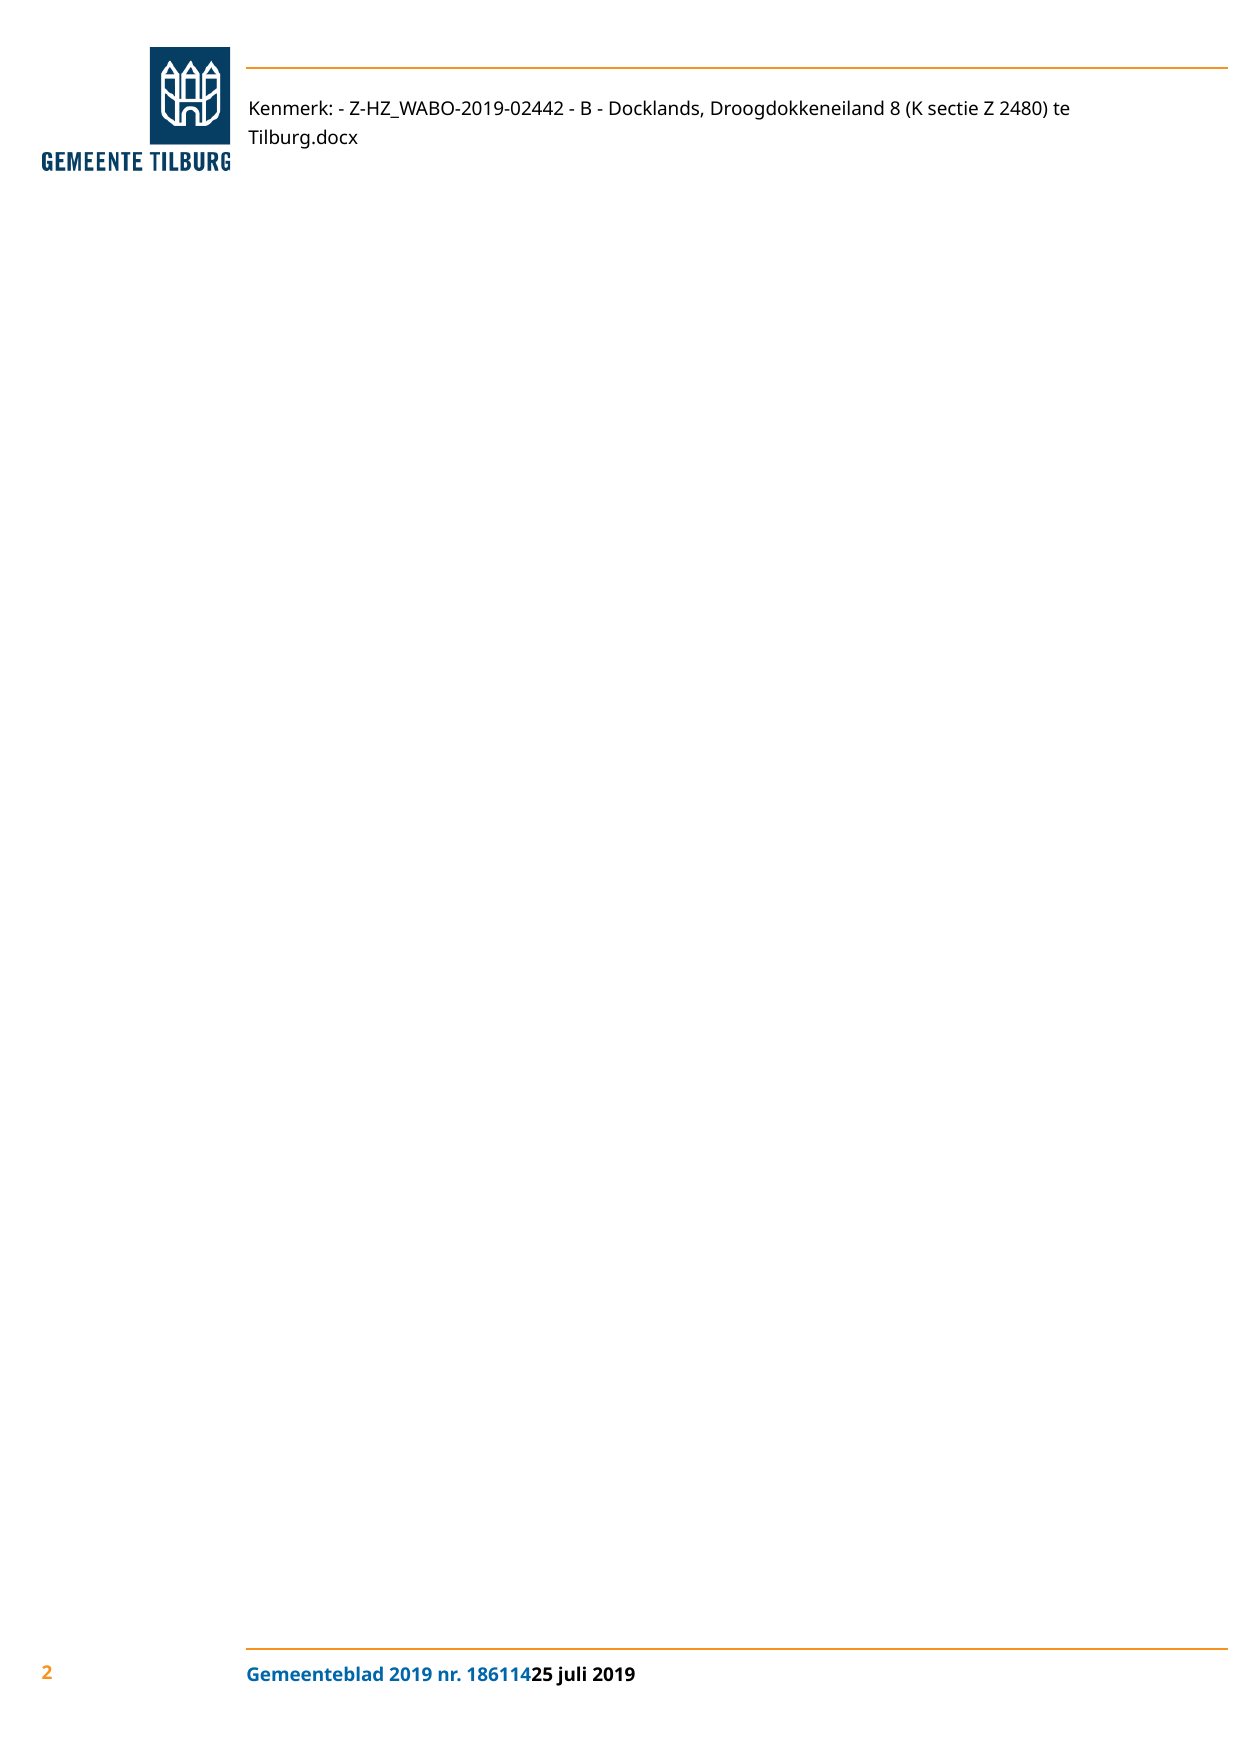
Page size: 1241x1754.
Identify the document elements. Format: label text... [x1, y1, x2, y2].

picture [41, 47, 231, 172]
text Kenmerk: - Z-HZ_WABO-2019-02442 - B - Docklands, Droogdokkeneiland 8 (K sectie Z 2480) te Tilburg.docx [248, 95, 1152, 150]
